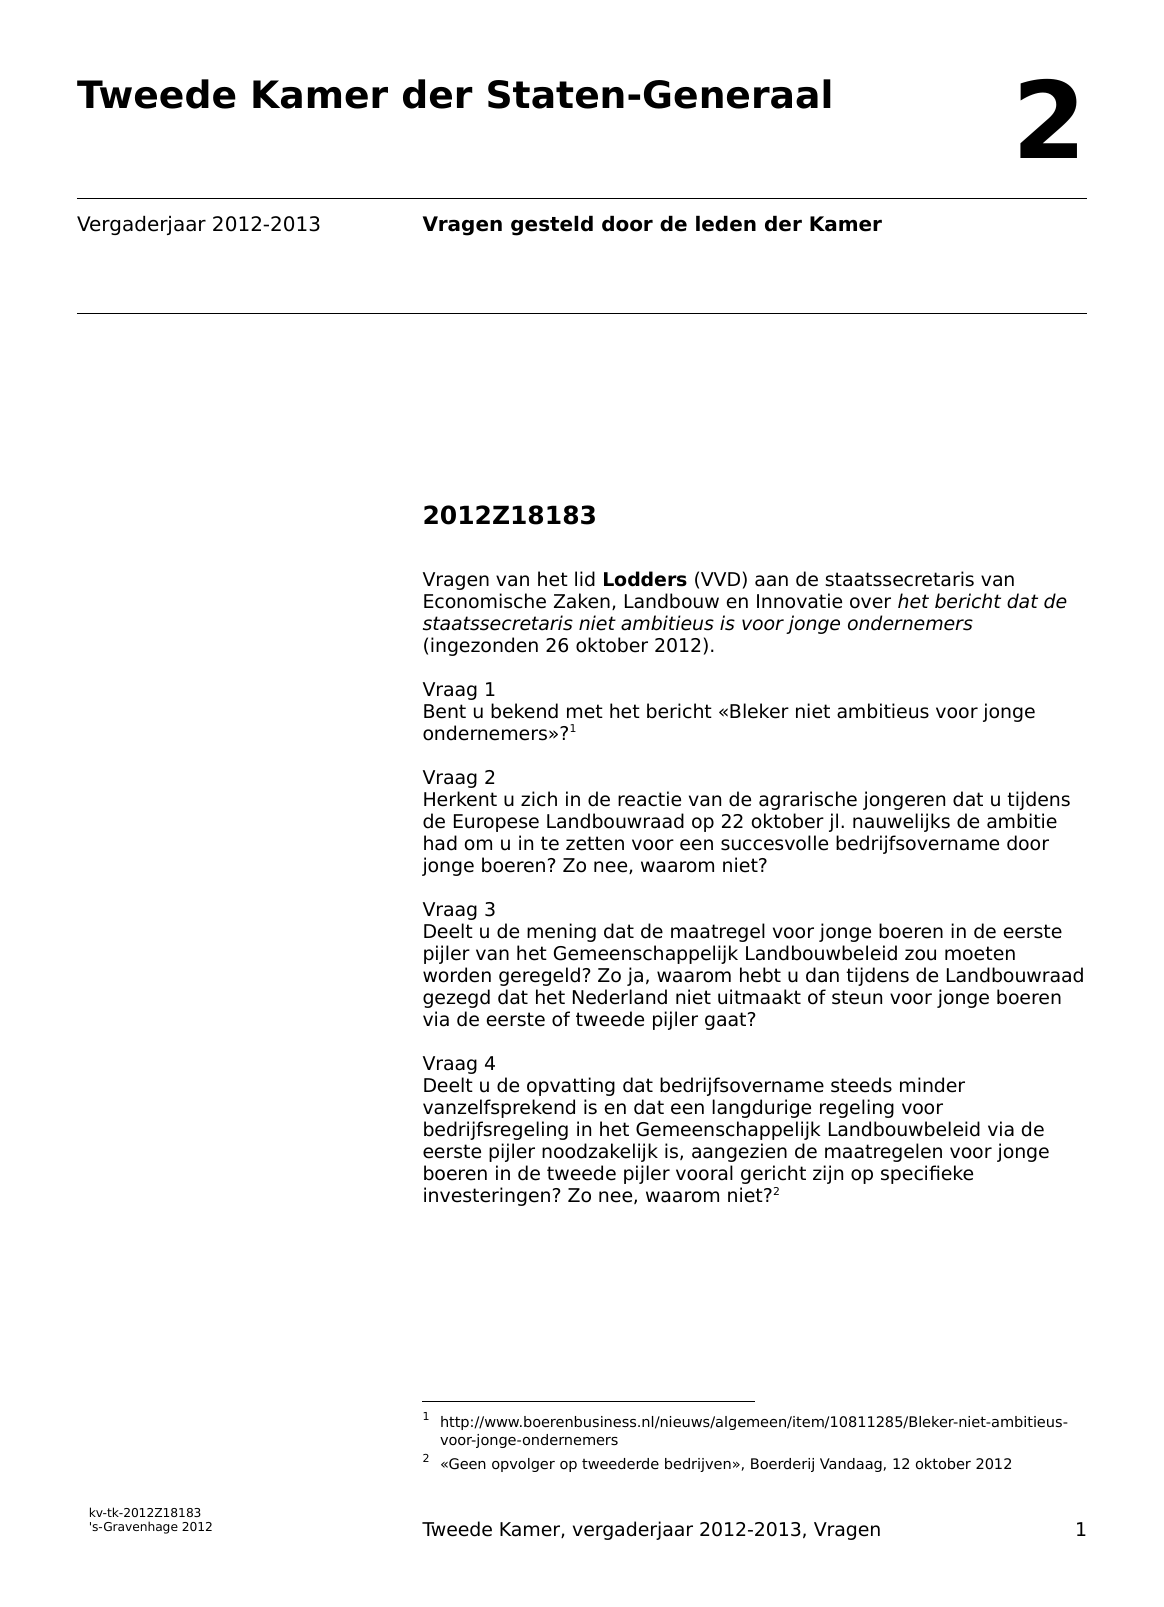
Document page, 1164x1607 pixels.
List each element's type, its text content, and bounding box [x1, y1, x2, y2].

text http://www.boerenbusiness.nl/nieuws/algemeen/item/10811285/Bleker-niet-ambitieus-voor-jonge-ondernemers [422, 1410, 1087, 1449]
text Vragen van het lid Lodders (VVD) aan de staatssecretaris van Economische Zaken, Landbouw en Innovatie over het bericht dat de staatssecretaris niet ambitieus is voor jonge ondernemers (ingezonden 26 oktober 2012). [422, 569, 1087, 657]
text Vraag 1 [422, 679, 1087, 701]
text Herkent u zich in de reactie van de agrarische jongeren dat u tijdens de Europese Landbouwraad op 22 oktober jl. nauwelijks de ambitie had om u in te zetten voor een succesvolle bedrijfsovername door jonge boeren? Zo nee, waarom niet? [422, 789, 1087, 877]
text Deelt u de mening dat de maatregel voor jonge boeren in de eerste pijler van het Gemeenschappelijk Landbouwbeleid zou moeten worden geregeld? Zo ja, waarom hebt u dan tijdens de Landbouwraad gezegd dat het Nederland niet uitmaakt of steun voor jonge boeren via de eerste of tweede pijler gaat? [422, 921, 1087, 1031]
table_cell Vragen gesteld door de leden der Kamer [422, 199, 1087, 313]
text «Geen opvolger op tweederde bedrijven», Boerderij Vandaag, 12 oktober 2012 [422, 1452, 1087, 1474]
text Deelt u de opvatting dat bedrijfsovername steeds minder vanzelfsprekend is en dat een langdurige regeling voor bedrijfsregeling in het Gemeenschappelijk Landbouwbeleid via de eerste pijler noodzakelijk is, aangezien de maatregelen voor jonge boeren in de tweede pijler vooral gericht zijn op specifieke investeringen? Zo nee, waarom niet? [422, 1075, 1087, 1207]
text Vraag 4 [422, 1053, 1087, 1075]
text 2012Z18183 [422, 501, 1087, 531]
text Bent u bekend met het bericht «Bleker niet ambitieus voor jonge ondernemers»? [422, 701, 1087, 745]
text Vraag 2 [422, 767, 1087, 789]
text 's-Gravenhage 2012 [88, 1520, 323, 1534]
table_header 2 [886, 59, 1087, 198]
table_cell Vergaderjaar 2012-2013 [77, 199, 422, 313]
table_header Tweede Kamer der Staten-Generaal [77, 59, 886, 198]
text kv-tk-2012Z18183 [88, 1506, 323, 1520]
text Vraag 3 [422, 899, 1087, 921]
